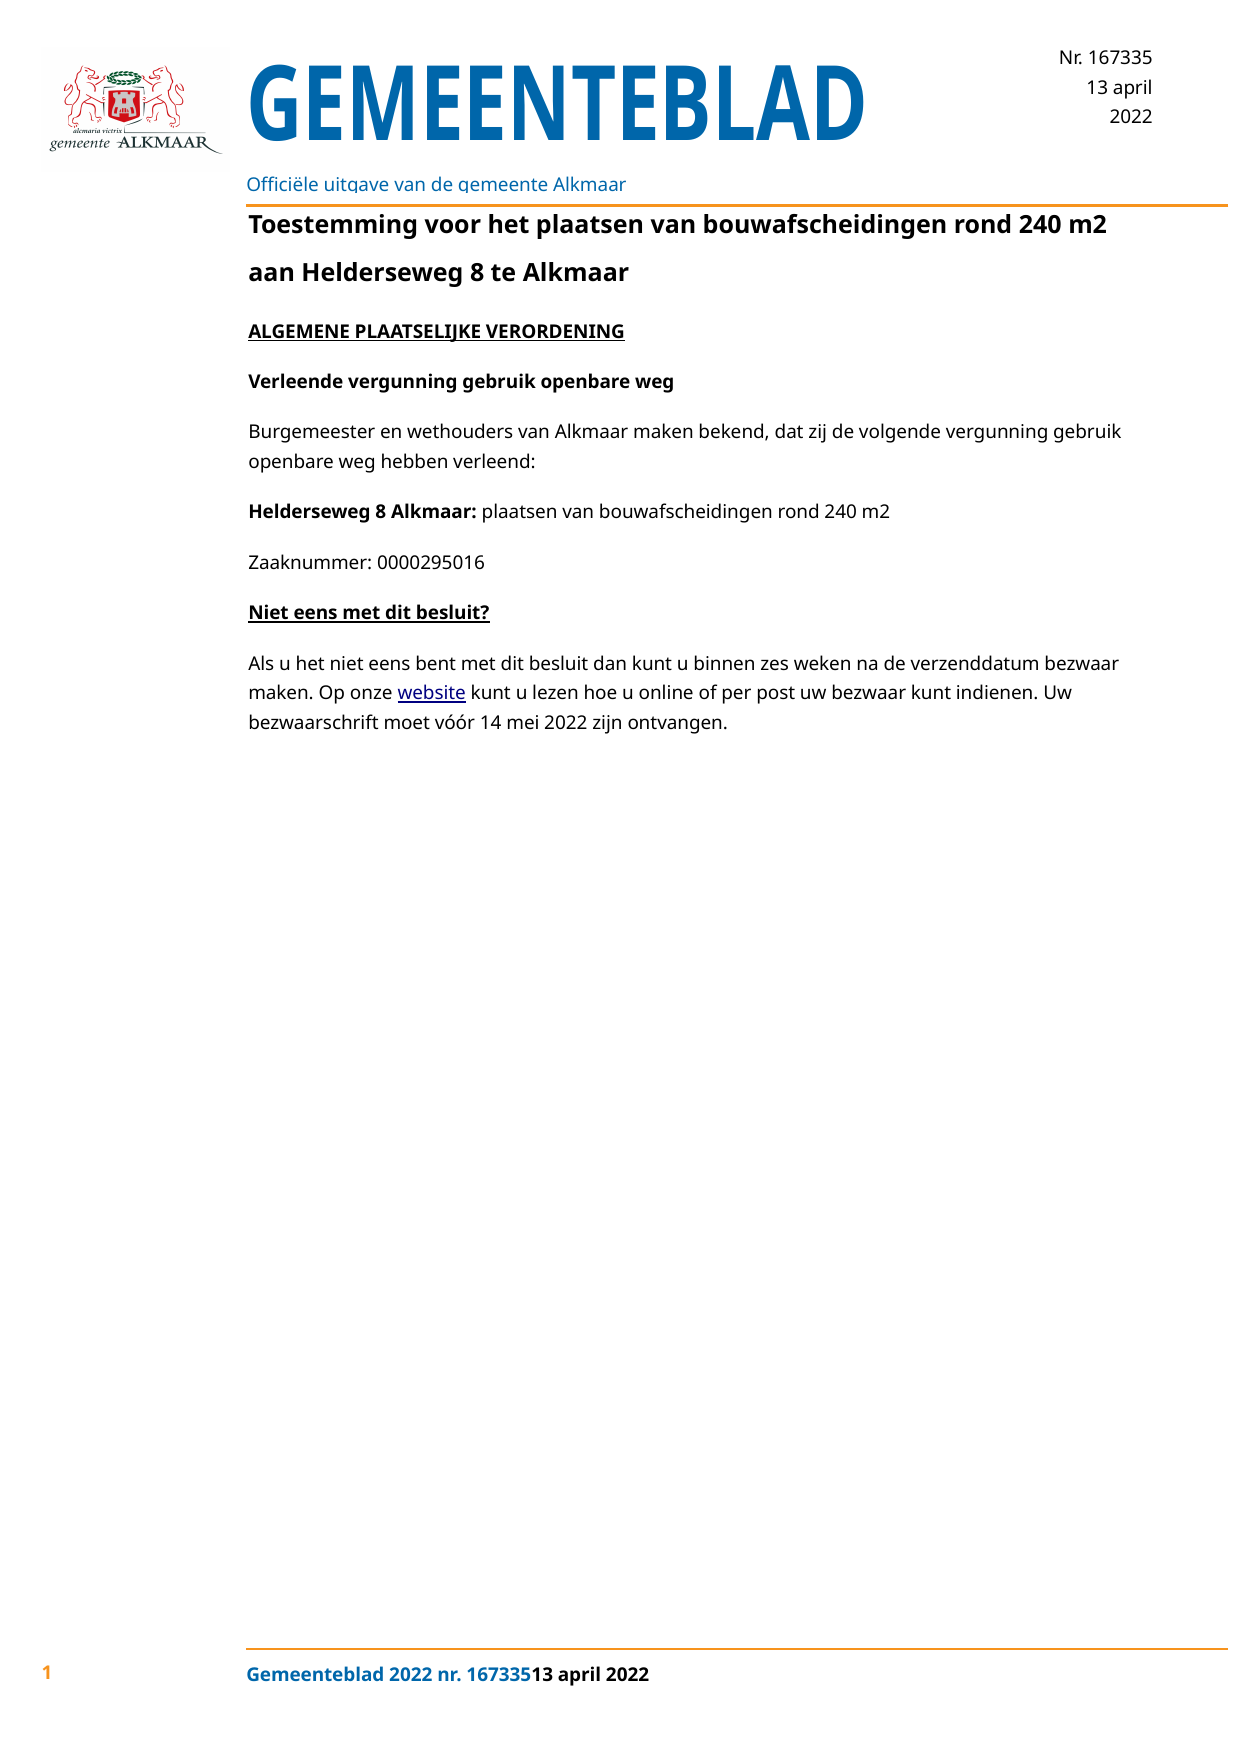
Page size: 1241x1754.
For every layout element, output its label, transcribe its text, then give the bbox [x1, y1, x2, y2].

text Zaaknummer: 0000295016 [248, 549, 1152, 575]
text Verleende vergunning gebruik openbare weg [248, 368, 1152, 394]
text Helderseweg 8 Alkmaar: plaatsen van bouwafscheidingen rond 240 m2 [248, 499, 1152, 524]
text ALGEMENE PLAATSELIJKE VERORDENING [248, 318, 1152, 344]
picture [41, 47, 231, 172]
text Burgemeester en wethouders van Alkmaar maken bekend, dat zij de volgende vergunning gebruik openbare weg hebben verleend: [248, 419, 1152, 474]
text Als u het niet eens bent met dit besluit dan kunt u binnen zes weken na de verzenddatum bezwaar maken. Op onze website kunt u lezen hoe u online of per post uw bezwaar kunt indienen. Uw bezwaarschrift moet vóór 14 mei 2022 zijn ontvangen. [248, 650, 1152, 735]
text Niet eens met dit besluit? [248, 599, 1152, 625]
text Toestemming voor het plaatsen van bouwafscheidingen rond 240 m2 aan Helderseweg 8 te Alkmaar [248, 207, 1152, 288]
